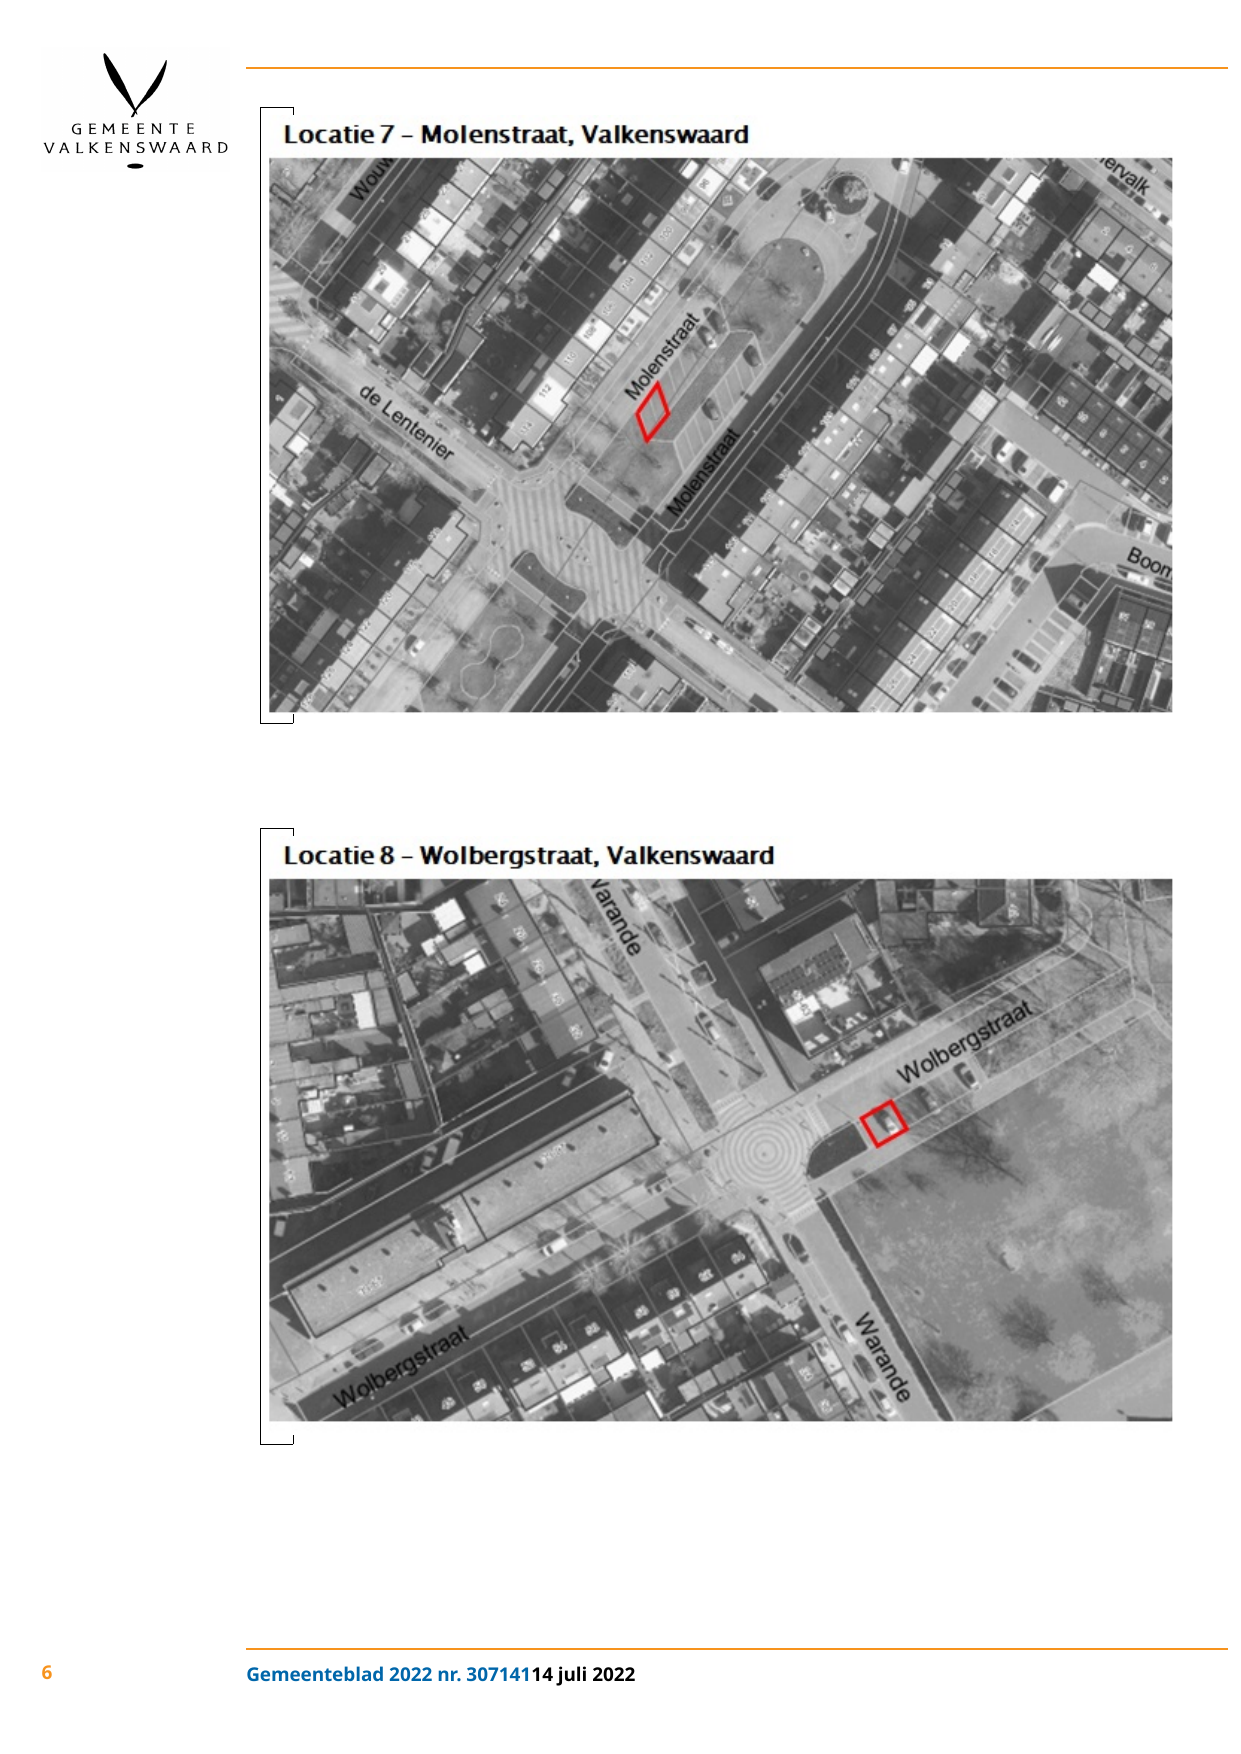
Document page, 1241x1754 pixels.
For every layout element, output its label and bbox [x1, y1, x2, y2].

picture [41, 47, 231, 172]
picture [268, 836, 1173, 1435]
picture [268, 115, 1173, 714]
